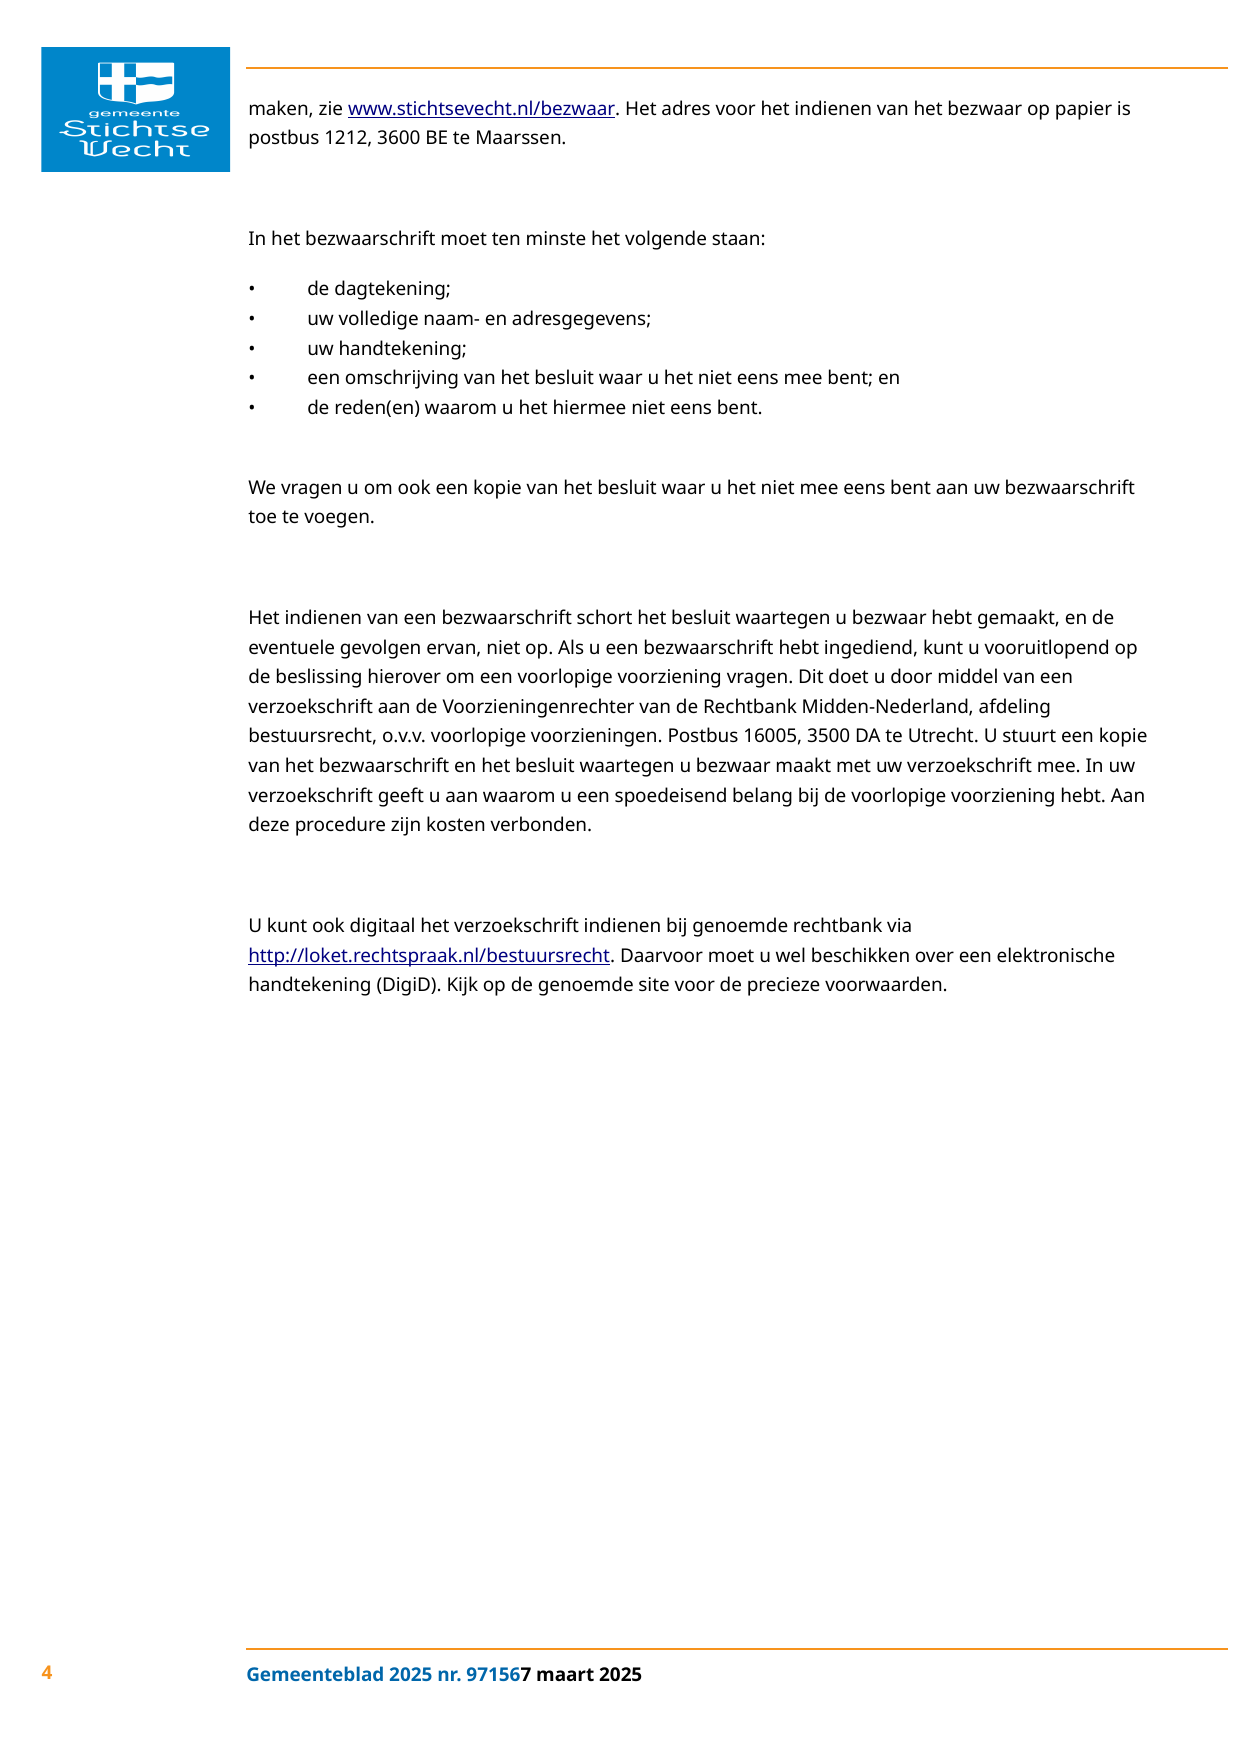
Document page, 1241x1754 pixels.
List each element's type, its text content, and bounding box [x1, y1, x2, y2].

picture [137, 63, 174, 103]
text Het indienen van een bezwaarschrift schort het besluit waartegen u bezwaar hebt gemaakt, en de eventuele gevolgen ervan, niet op. Als u een bezwaarschrift hebt ingediend, kunt u vooruitlopend op de beslissing hierover om een voorlopige voorziening vragen. Dit doet u door middel van een verzoekschrift aan de Voorzieningenrechter van de Rechtbank Midden-Nederland, afdeling bestuursrecht, o.v.v. voorlopige voorzieningen. Postbus 16005, 3500 DA te Utrecht. U stuurt een kopie van het bezwaarschrift en het besluit waartegen u bezwaar maakt met uw verzoekschrift mee. In uw verzoekschrift geeft u aan waarom u een spoedeisend belang bij de voorlopige voorziening hebt. Aan deze procedure zijn kosten verbonden. [248, 604, 1152, 837]
list uw handtekening; [248, 335, 1152, 361]
text We vragen u om ook een kopie van het besluit waar u het niet mee eens bent aan uw bezwaarschrift toe te voegen. [248, 474, 1152, 529]
list een omschrijving van het besluit waar u het niet eens mee bent; en [248, 364, 1152, 390]
text U kunt ook digitaal het verzoekschrift indienen bij genoemde rechtbank via http://loket.rechtspraak.nl/bestuursrecht. Daarvoor moet u wel beschikken over een elektronische handtekening (DigiD). Kijk op de genoemde site voor de precieze voorwaarden. [248, 912, 1152, 997]
text maken, zie www.stichtsevecht.nl/bezwaar. Het adres voor het indienen van het bezwaar op papier is postbus 1212, 3600 BE te Maarssen. [248, 95, 1152, 150]
list de dagtekening; [248, 276, 1152, 301]
text In het bezwaarschrift moet ten minste het volgende staan: [248, 225, 1152, 251]
list uw volledige naam- en adresgegevens; [248, 305, 1152, 331]
list de reden(en) waarom u het hiermee niet eens bent. [248, 394, 1152, 420]
picture [99, 63, 135, 101]
